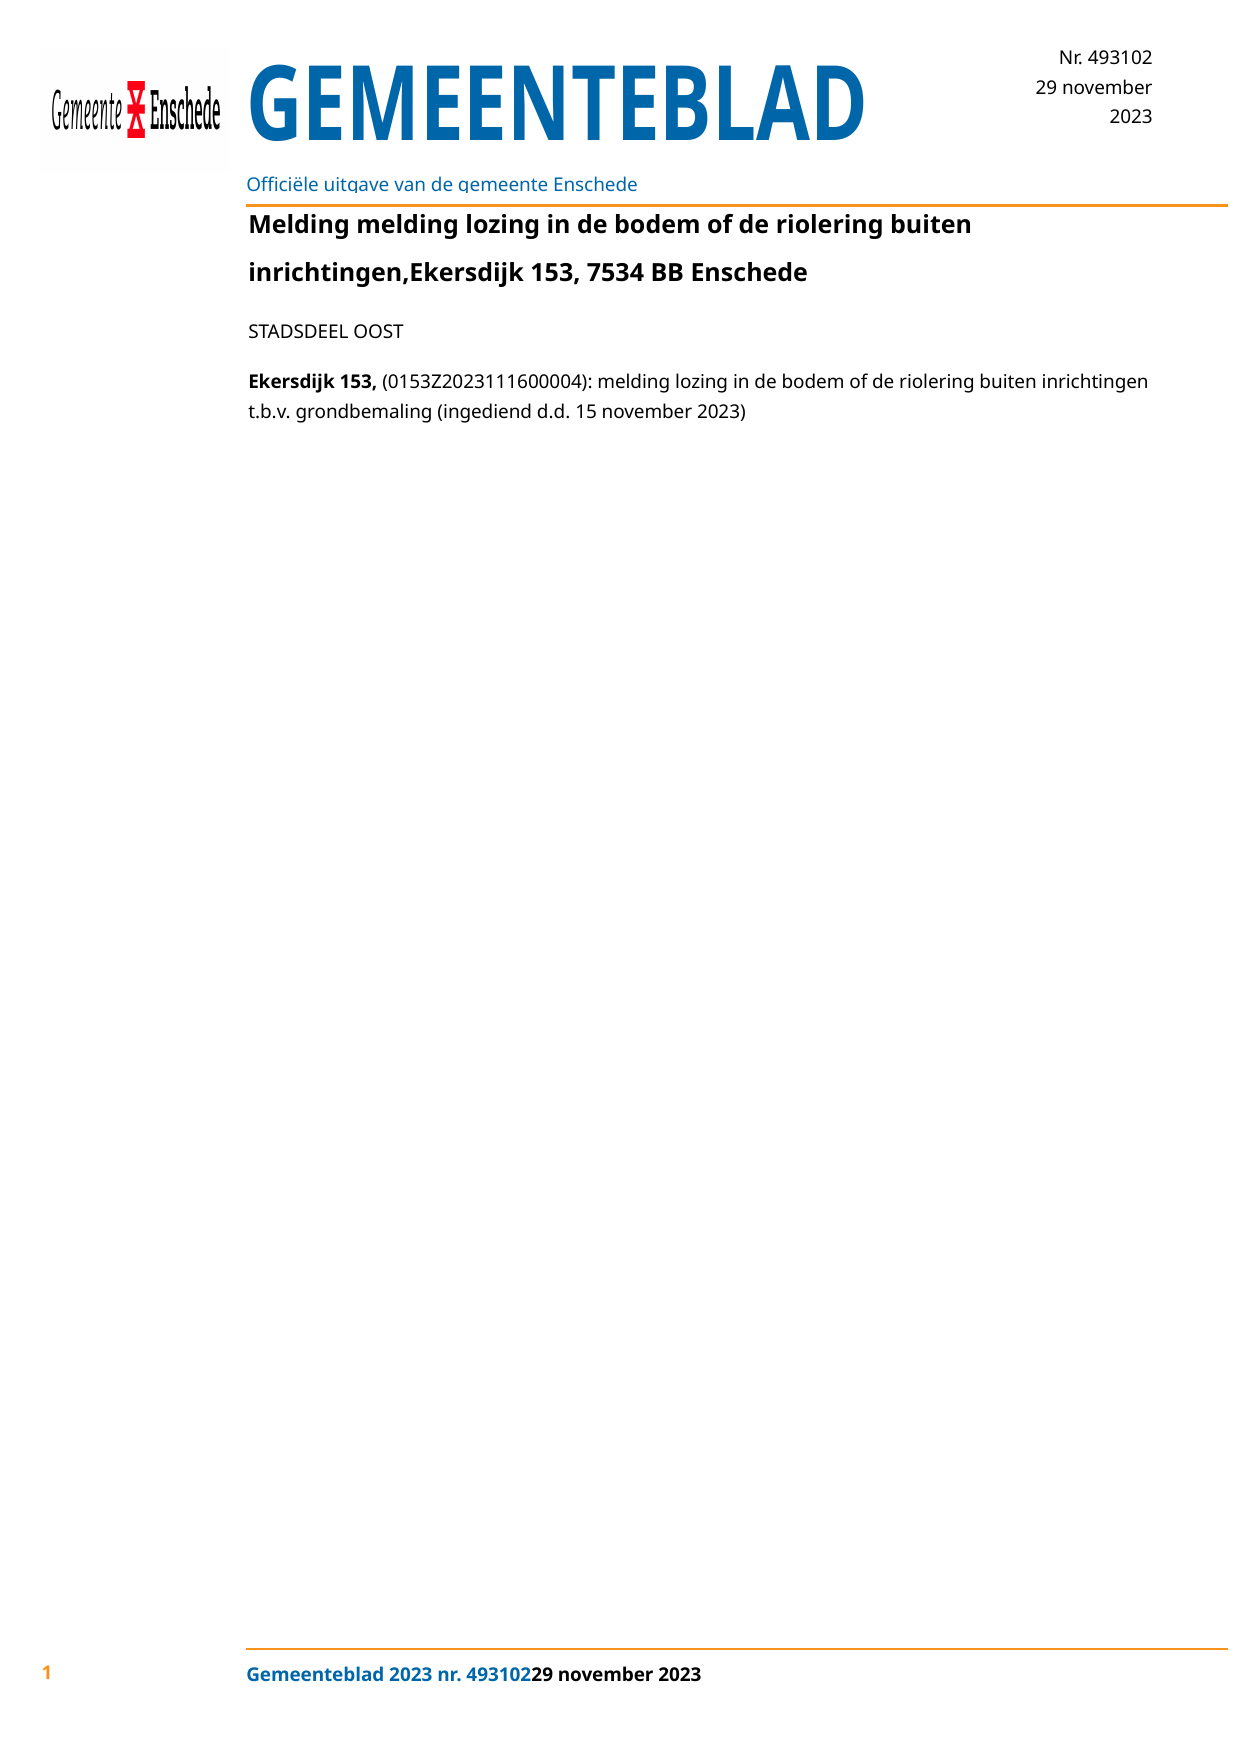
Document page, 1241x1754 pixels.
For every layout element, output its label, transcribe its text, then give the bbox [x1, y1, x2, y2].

text Ekersdijk 153, (0153Z2023111600004): melding lozing in de bodem of de riolering buiten inrichtingen t.b.v. grondbemaling (ingediend d.d. 15 november 2023) [248, 368, 1152, 424]
text STADSDEEL OOST [248, 318, 1152, 344]
text Melding melding lozing in de bodem of de riolering buiten inrichtingen,Ekersdijk 153, 7534 BB Enschede [248, 207, 1152, 288]
picture [41, 47, 231, 172]
